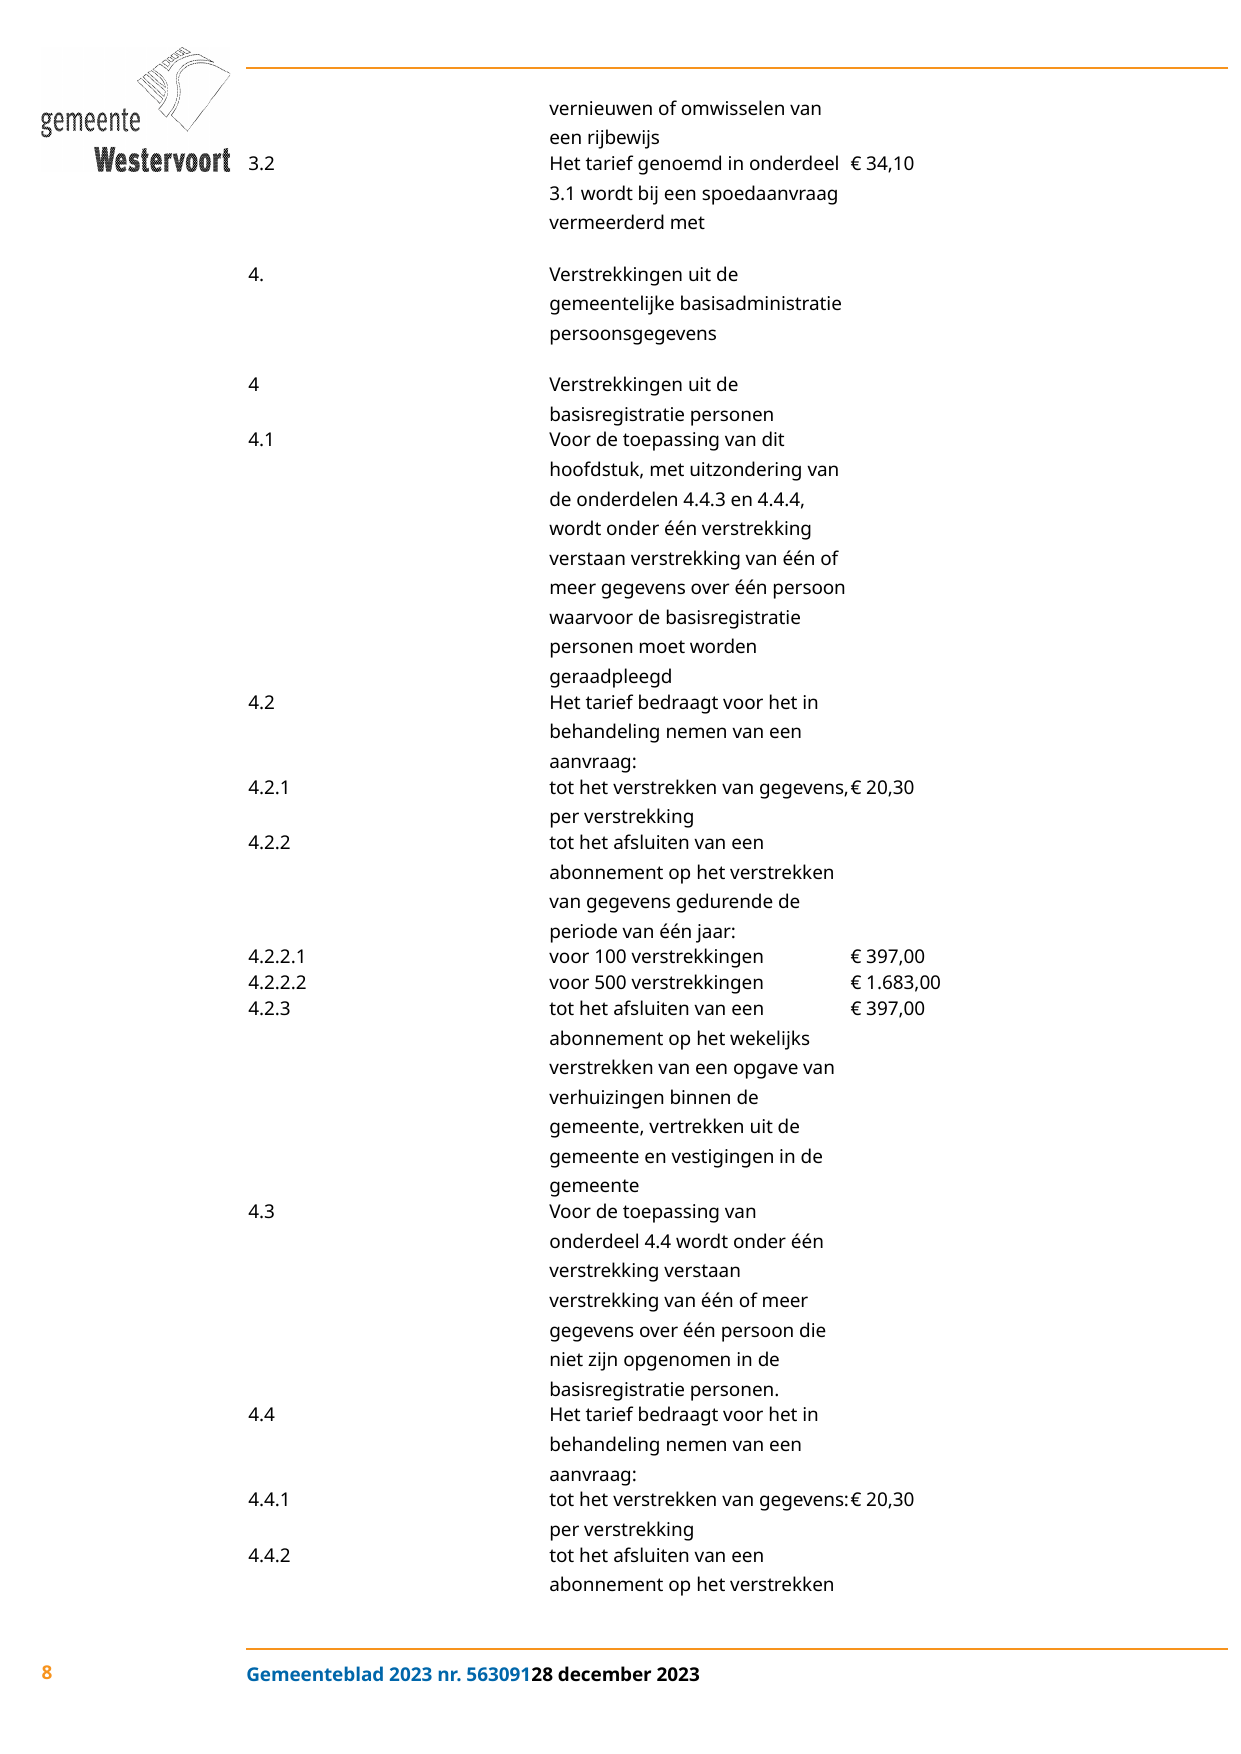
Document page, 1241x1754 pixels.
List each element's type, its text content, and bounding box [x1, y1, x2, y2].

table_cell € 34,10 [850, 150, 1152, 235]
table_cell € 397,00 [850, 995, 1152, 1198]
table_cell 4.1 [248, 427, 549, 689]
table_cell [549, 235, 850, 261]
table_cell [850, 261, 1152, 346]
table_cell 4.2 [248, 689, 549, 774]
table_cell [850, 95, 1152, 150]
table_cell vernieuwen of omwisselen van een rijbewijs [549, 95, 850, 150]
table_cell tot het verstrekken van gegevens, per verstrekking [549, 774, 850, 829]
table_cell Het tarief genoemd in onderdeel 3.1 wordt bij een spoedaanvraag vermeerderd met [549, 150, 850, 235]
table_cell € 20,30 [850, 774, 1152, 829]
table_cell 4.4.2 [248, 1542, 549, 1597]
table_cell Het tarief bedraagt voor het in behandeling nemen van een aanvraag: [549, 1402, 850, 1487]
table_cell [850, 1402, 1152, 1487]
table_cell 4.4 [248, 1402, 549, 1487]
table_cell tot het afsluiten van een abonnement op het wekelijks verstrekken van een opgave van verhuizingen binnen de gemeente, vertrekken uit de gemeente en vestigingen in de gemeente [549, 995, 850, 1198]
table_cell [549, 346, 850, 371]
table_cell [850, 371, 1152, 427]
table_cell 4.3 [248, 1199, 549, 1402]
table_cell 4.2.2.1 [248, 944, 549, 969]
table_cell [850, 829, 1152, 944]
table_cell 4.2.1 [248, 774, 549, 829]
table_cell € 397,00 [850, 944, 1152, 969]
table_cell 4.2.3 [248, 995, 549, 1198]
table_cell 4. [248, 261, 549, 346]
table_cell 4.4.1 [248, 1487, 549, 1542]
table_cell [248, 95, 549, 150]
table_cell voor 100 verstrekkingen [549, 944, 850, 969]
table_cell 3.2 [248, 150, 549, 235]
table_cell Verstrekkingen uit de gemeentelijke basisadministratie persoonsgegevens [549, 261, 850, 346]
table_cell [248, 235, 549, 261]
table_cell € 1.683,00 [850, 970, 1152, 995]
picture [41, 47, 231, 172]
table_cell [850, 1199, 1152, 1402]
table_cell tot het verstrekken van gegevens: per verstrekking [549, 1487, 850, 1542]
table_cell Verstrekkingen uit de basisregistratie personen [549, 371, 850, 427]
table_cell Voor de toepassing van dit hoofdstuk, met uitzondering van de onderdelen 4.4.3 en 4.4.4, wordt onder één verstrekking verstaan verstrekking van één of meer gegevens over één persoon waarvoor de basisregistratie personen moet worden geraadpleegd [549, 427, 850, 689]
table_cell [850, 427, 1152, 689]
table_cell tot het afsluiten van een abonnement op het verstrekken [549, 1542, 850, 1597]
table_cell [850, 689, 1152, 774]
table_cell tot het afsluiten van een abonnement op het verstrekken van gegevens gedurende de periode van één jaar: [549, 829, 850, 944]
table_cell [850, 1542, 1152, 1597]
table_cell [248, 346, 549, 371]
table_cell Voor de toepassing van onderdeel 4.4 wordt onder één verstrekking verstaan verstrekking van één of meer gegevens over één persoon die niet zijn opgenomen in de basisregistratie personen. [549, 1199, 850, 1402]
table_cell 4 [248, 371, 549, 427]
table_cell voor 500 verstrekkingen [549, 970, 850, 995]
table_cell Het tarief bedraagt voor het in behandeling nemen van een aanvraag: [549, 689, 850, 774]
table_cell 4.2.2 [248, 829, 549, 944]
table_cell [850, 346, 1152, 371]
table_cell 4.2.2.2 [248, 970, 549, 995]
table_cell € 20,30 [850, 1487, 1152, 1542]
table_cell [850, 235, 1152, 261]
